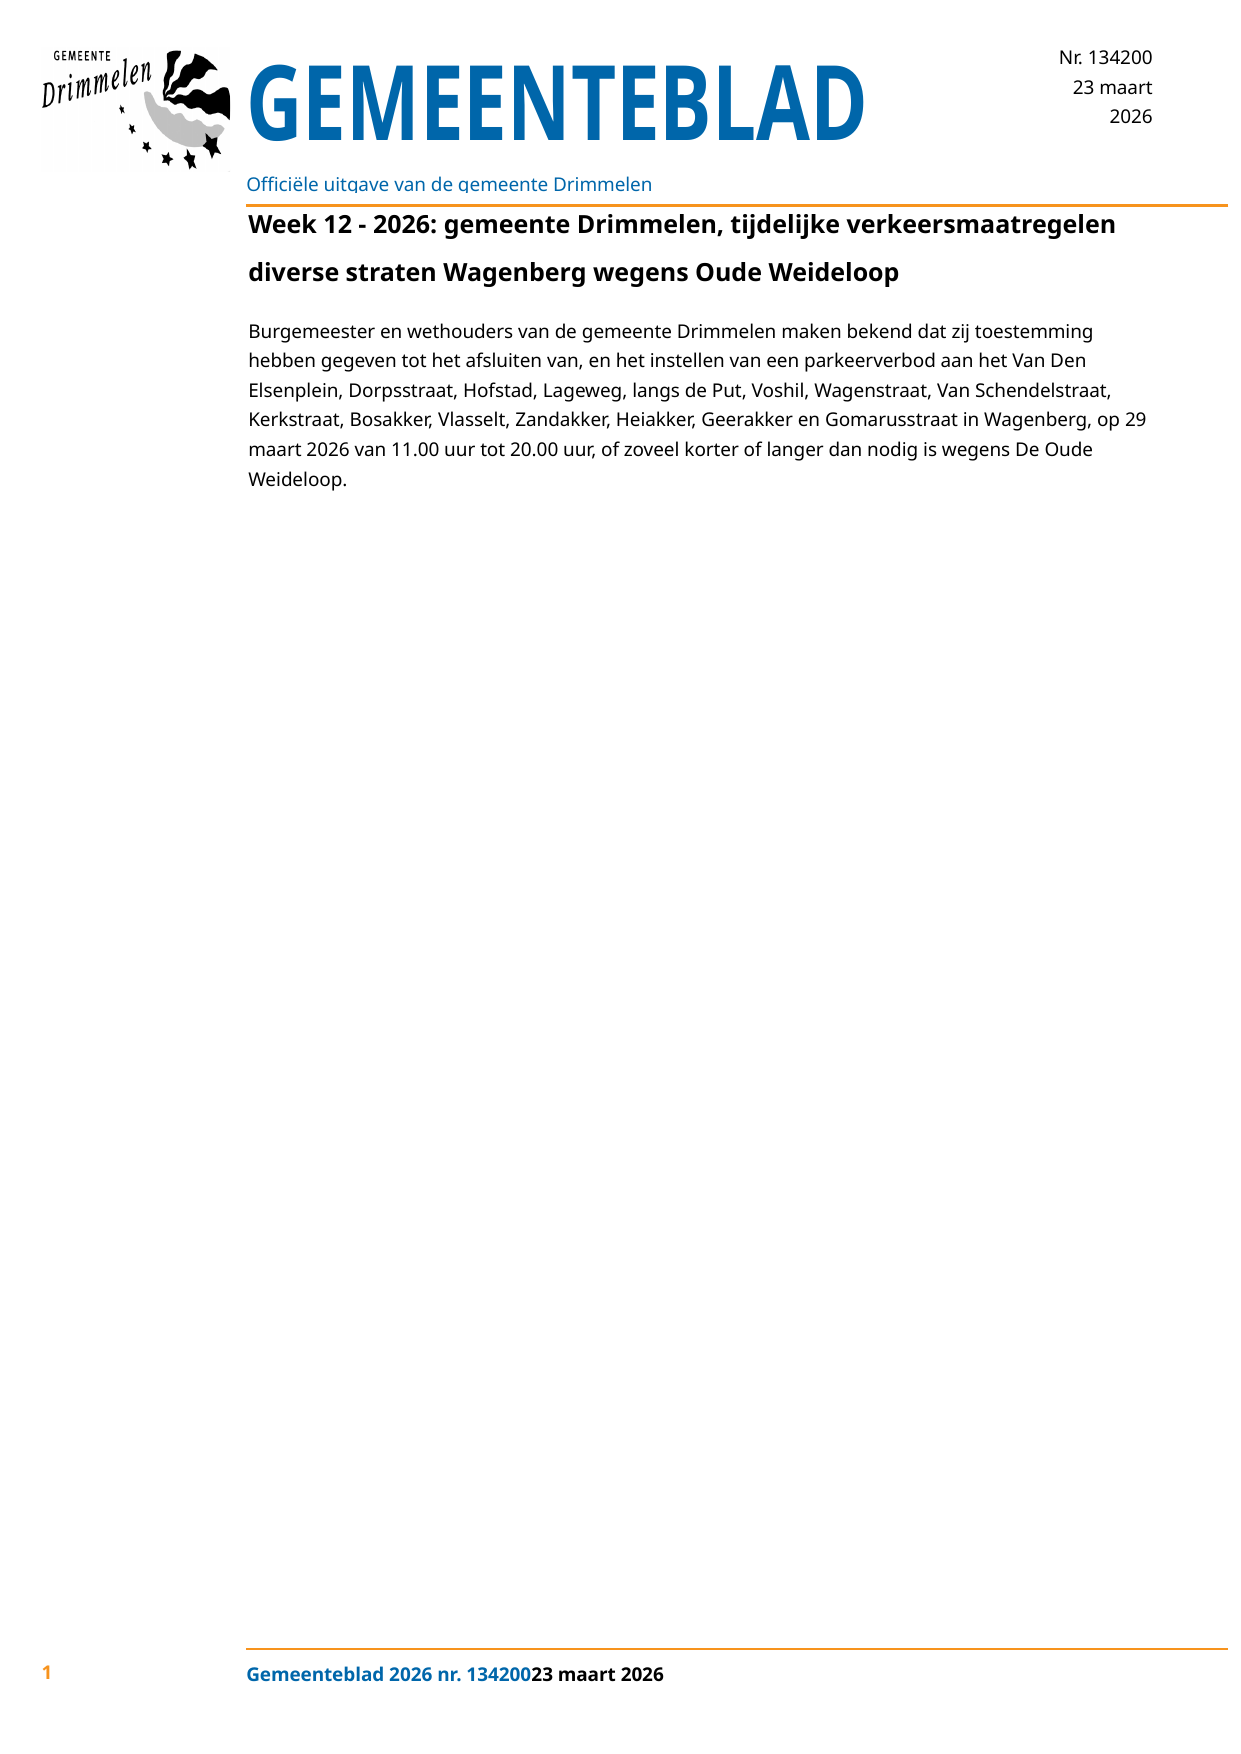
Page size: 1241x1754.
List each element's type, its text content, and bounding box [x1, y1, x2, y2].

text Burgemeester en wethouders van de gemeente Drimmelen maken bekend dat zij toestemming hebben gegeven tot het afsluiten van, en het instellen van een parkeerverbod aan het Van Den Elsenplein, Dorpsstraat, Hofstad, Lageweg, langs de Put, Voshil, Wagenstraat, Van Schendelstraat, Kerkstraat, Bosakker, Vlasselt, Zandakker, Heiakker, Geerakker en Gomarusstraat in Wagenberg, op 29 maart 2026 van 11.00 uur tot 20.00 uur, of zoveel korter of langer dan nodig is wegens De Oude Weideloop. [248, 318, 1152, 492]
text Week 12 - 2026: gemeente Drimmelen, tijdelijke verkeersmaatregelen diverse straten Wagenberg wegens Oude Weideloop [248, 207, 1152, 288]
picture [41, 47, 231, 172]
